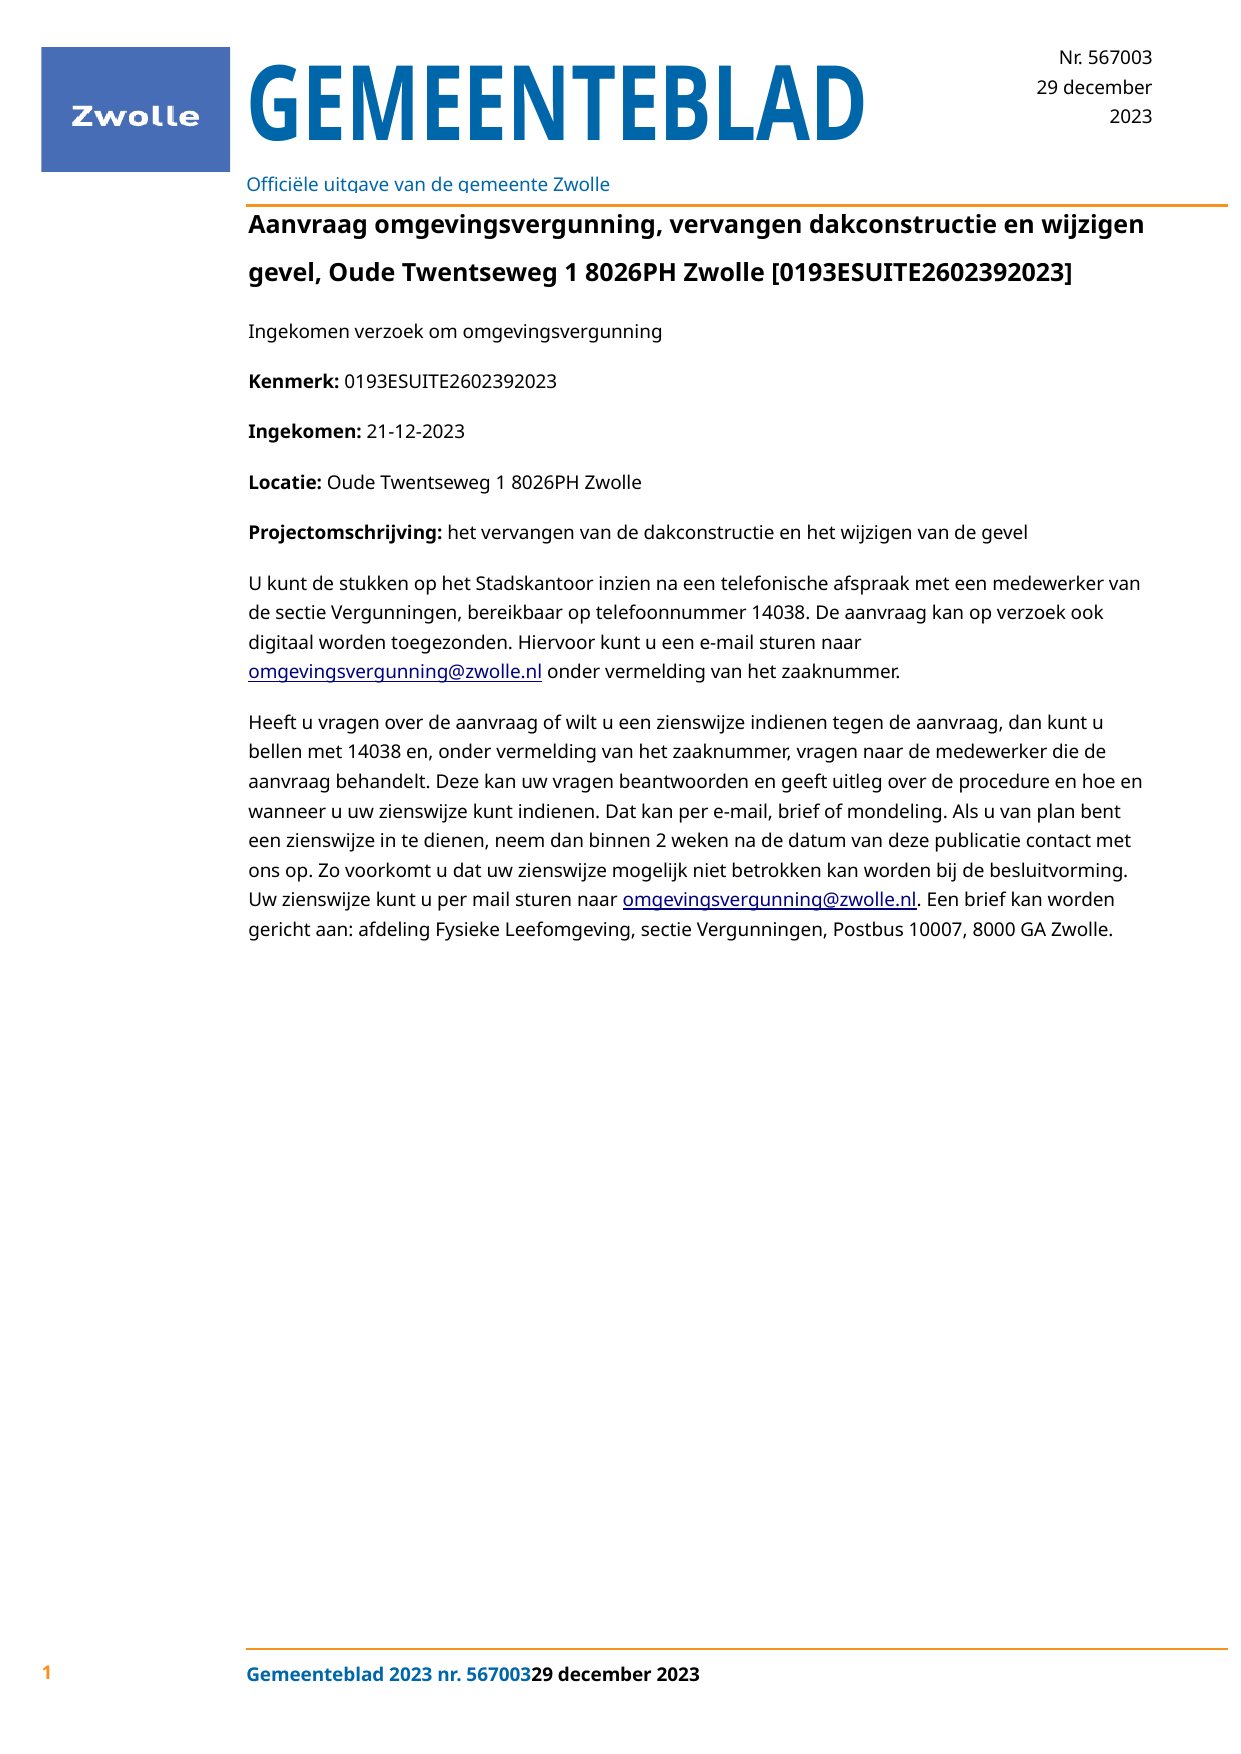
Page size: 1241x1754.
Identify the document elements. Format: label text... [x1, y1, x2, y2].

text Projectomschrijving: het vervangen van de dakconstructie en het wijzigen van de gevel [248, 519, 1152, 545]
picture [41, 47, 231, 172]
text U kunt de stukken op het Stadskantoor inzien na een telefonische afspraak met een medewerker van de sectie Vergunningen, bereikbaar op telefoonnummer 14038. De aanvraag kan op verzoek ook digitaal worden toegezonden. Hiervoor kunt u een e-mail sturen naar omgevingsvergunning@zwolle.nl onder vermelding van het zaaknummer. [248, 570, 1152, 684]
text Kenmerk: 0193ESUITE2602392023 [248, 368, 1152, 394]
text Aanvraag omgevingsvergunning, vervangen dakconstructie en wijzigen gevel, Oude Twentseweg 1 8026PH Zwolle [0193ESUITE2602392023] [248, 207, 1152, 288]
text Ingekomen verzoek om omgevingsvergunning [248, 318, 1152, 344]
text Ingekomen: 21-12-2023 [248, 419, 1152, 444]
text Heeft u vragen over de aanvraag of wilt u een zienswijze indienen tegen de aanvraag, dan kunt u bellen met 14038 en, onder vermelding van het zaaknummer, vragen naar de medewerker die de aanvraag behandelt. Deze kan uw vragen beantwoorden en geeft uitleg over de procedure en hoe en wanneer u uw zienswijze kunt indienen. Dat kan per e-mail, brief of mondeling. Als u van plan bent een zienswijze in te dienen, neem dan binnen 2 weken na de datum van deze publicatie contact met ons op. Zo voorkomt u dat uw zienswijze mogelijk niet betrokken kan worden bij de besluitvorming. Uw zienswijze kunt u per mail sturen naar omgevingsvergunning@zwolle.nl. Een brief kan worden gericht aan: afdeling Fysieke Leefomgeving, sectie Vergunningen, Postbus 10007, 8000 GA Zwolle. [248, 709, 1152, 942]
text Locatie: Oude Twentseweg 1 8026PH Zwolle [248, 469, 1152, 495]
